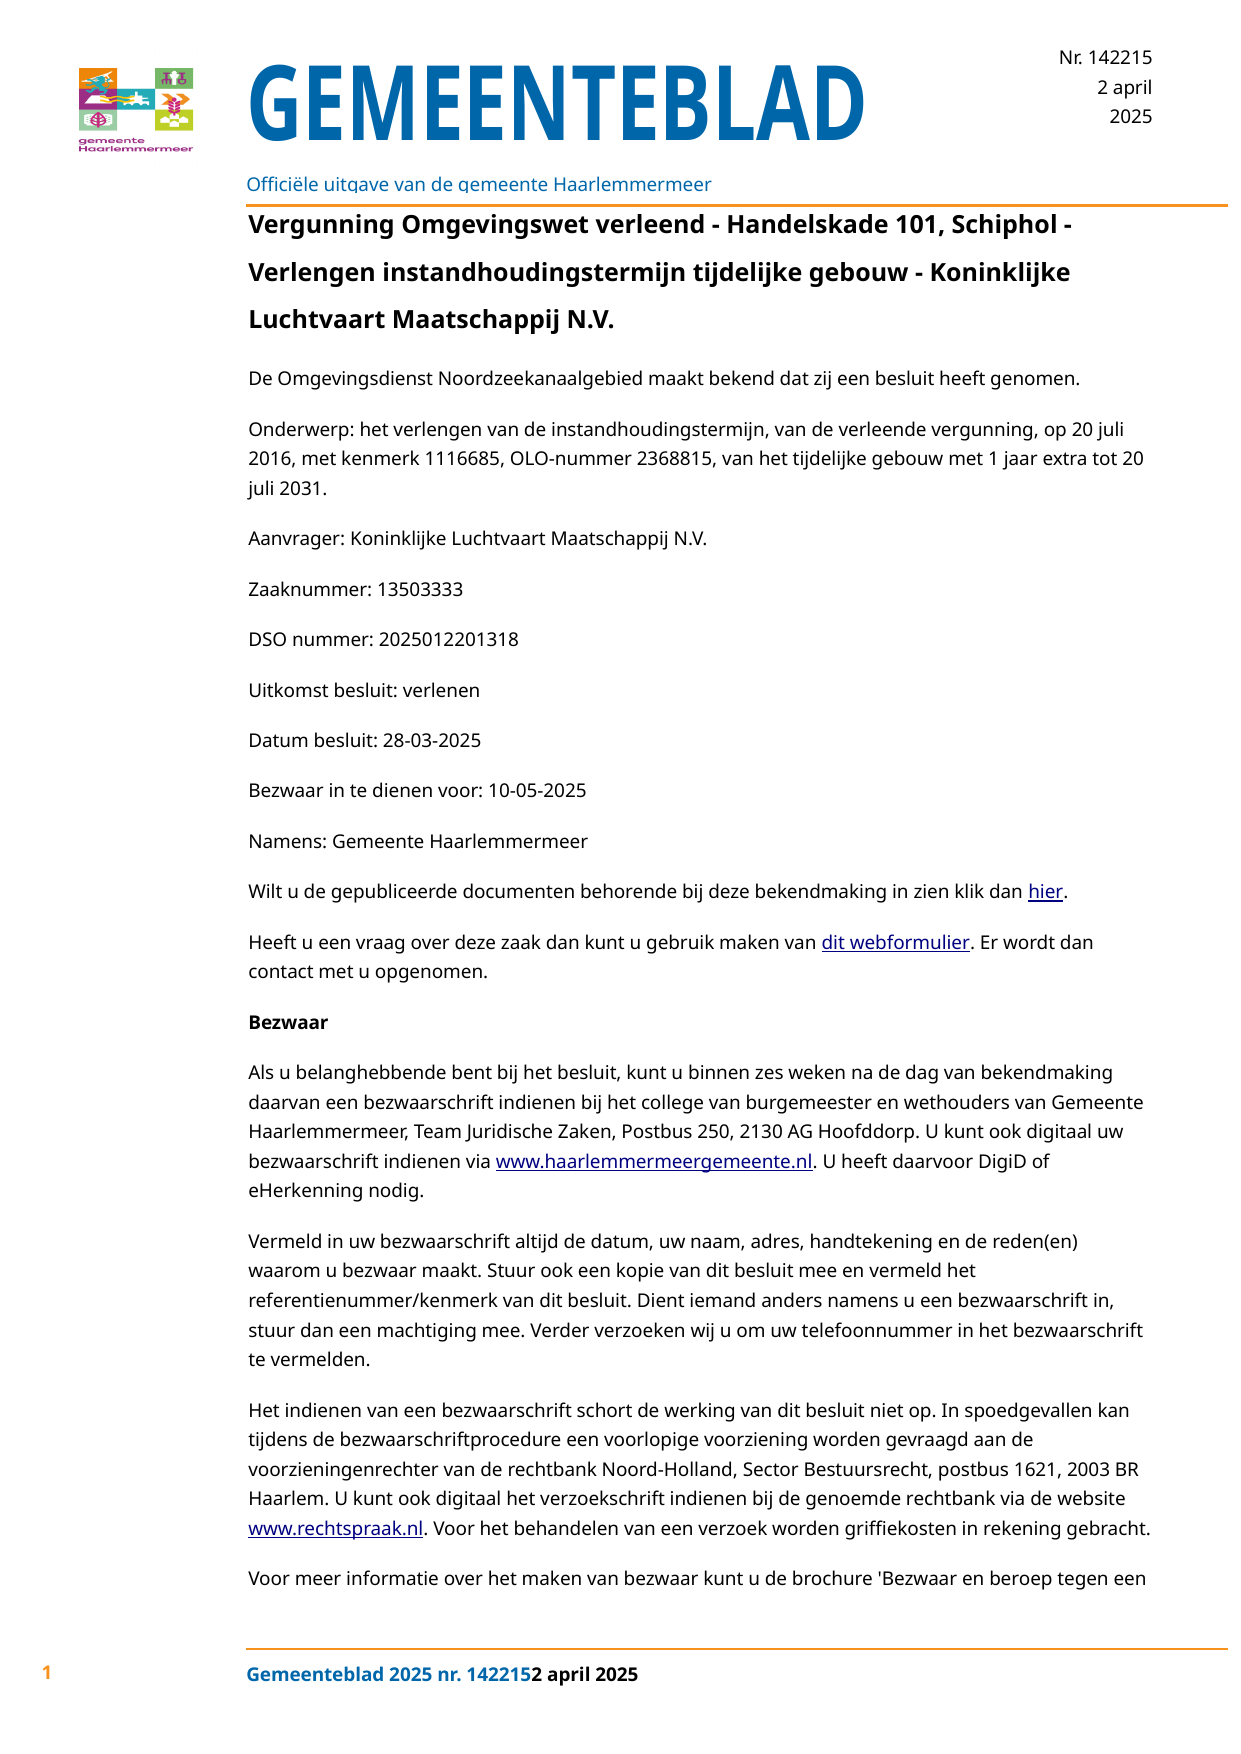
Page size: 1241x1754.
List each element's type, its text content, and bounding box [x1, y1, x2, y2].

text Zaaknummer: 13503333 [248, 576, 1152, 602]
text Voor meer informatie over het maken van bezwaar kunt u de brochure 'Bezwaar en beroep tegen een [248, 1566, 1152, 1591]
text Namens: Gemeente Haarlemmermeer [248, 828, 1152, 854]
text Bezwaar in te dienen voor: 10-05-2025 [248, 778, 1152, 803]
picture [41, 47, 231, 172]
text Vermeld in uw bezwaarschrift altijd de datum, uw naam, adres, handtekening en de reden(en) waarom u bezwaar maakt. Stuur ook een kopie van dit besluit mee en vermeld het referentienummer/kenmerk van dit besluit. Dient iemand anders namens u een bezwaarschrift in, stuur dan een machtiging mee. Verder verzoeken wij u om uw telefoonnummer in het bezwaarschrift te vermelden. [248, 1228, 1152, 1372]
text Onderwerp: het verlengen van de instandhoudingstermijn, van de verleende vergunning, op 20 juli 2016, met kenmerk 1116685, OLO-nummer 2368815, van het tijdelijke gebouw met 1 jaar extra tot 20 juli 2031. [248, 416, 1152, 501]
text Datum besluit: 28-03-2025 [248, 727, 1152, 753]
text Vergunning Omgevingswet verleend - Handelskade 101, Schiphol - Verlengen instandhoudingstermijn tijdelijke gebouw - Koninklijke Luchtvaart Maatschappij N.V. [248, 207, 1152, 336]
text Bezwaar [248, 1009, 1152, 1034]
text De Omgevingsdienst Noordzeekanaalgebied maakt bekend dat zij een besluit heeft genomen. [248, 366, 1152, 391]
text DSO nummer: 2025012201318 [248, 626, 1152, 652]
text Aanvrager: Koninklijke Luchtvaart Maatschappij N.V. [248, 526, 1152, 551]
text Als u belanghebbende bent bij het besluit, kunt u binnen zes weken na de dag van bekendmaking daarvan een bezwaarschrift indienen bij het college van burgemeester en wethouders van Gemeente Haarlemmermeer, Team Juridische Zaken, Postbus 250, 2130 AG Hoofddorp. U kunt ook digitaal uw bezwaarschrift indienen via www.haarlemmermeergemeente.nl. U heeft daarvoor DigiD of eHerkenning nodig. [248, 1059, 1152, 1203]
text Het indienen van een bezwaarschrift schort de werking van dit besluit niet op. In spoedgevallen kan tijdens de bezwaarschriftprocedure een voorlopige voorziening worden gevraagd aan de voorzieningenrechter van de rechtbank Noord-Holland, Sector Bestuursrecht, postbus 1621, 2003 BR Haarlem. U kunt ook digitaal het verzoekschrift indienen bij de genoemde rechtbank via de website www.rechtspraak.nl. Voor het behandelen van een verzoek worden griffiekosten in rekening gebracht. [248, 1397, 1152, 1541]
text Uitkomst besluit: verlenen [248, 677, 1152, 702]
text Heeft u een vraag over deze zaak dan kunt u gebruik maken van dit webformulier. Er wordt dan contact met u opgenomen. [248, 929, 1152, 984]
text Wilt u de gepubliceerde documenten behorende bij deze bekendmaking in zien klik dan hier. [248, 878, 1152, 904]
